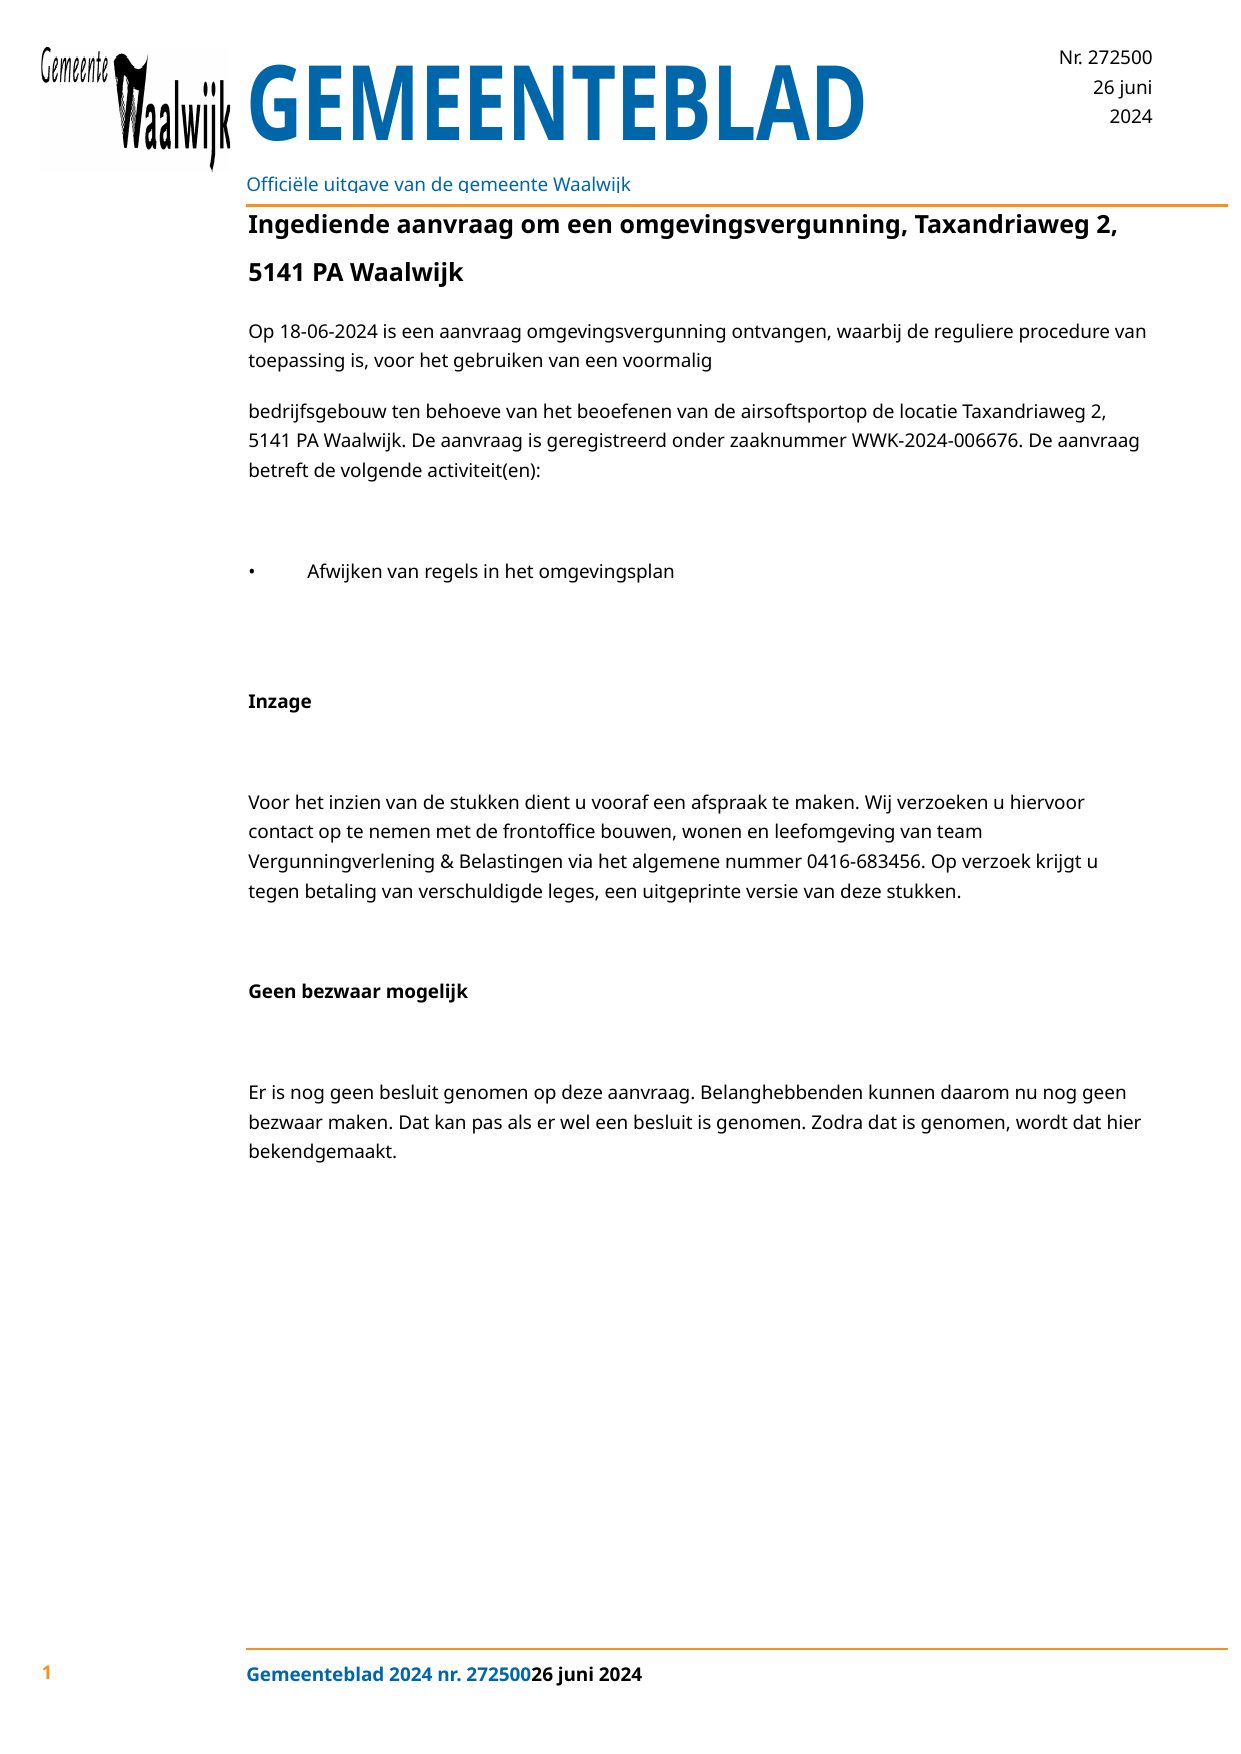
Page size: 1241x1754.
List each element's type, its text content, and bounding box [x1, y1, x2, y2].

text bedrijfsgebouw ten behoeve van het beoefenen van de airsoftsportop de locatie Taxandriaweg 2, 5141 PA Waalwijk. De aanvraag is geregistreerd onder zaaknummer WWK-2024-006676. De aanvraag betreft de volgende activiteit(en): [248, 398, 1152, 483]
text Op 18-06-2024 is een aanvraag omgevingsvergunning ontvangen, waarbij de reguliere procedure van toepassing is, voor het gebruiken van een voormalig [248, 318, 1152, 373]
text Voor het inzien van de stukken dient u vooraf een afspraak te maken. Wij verzoeken u hiervoor contact op te nemen met de frontoffice bouwen, wonen en leefomgeving van team Vergunningverlening & Belastingen via het algemene nummer 0416-683456. Op verzoek krijgt u tegen betaling van verschuldigde leges, een uitgeprinte versie van deze stukken. [248, 789, 1152, 904]
text Er is nog geen besluit genomen op deze aanvraag. Belanghebbenden kunnen daarom nu nog geen bezwaar maken. Dat kan pas als er wel een besluit is genomen. Zodra dat is genomen, wordt dat hier bekendgemaakt. [248, 1079, 1152, 1164]
text Geen bezwaar mogelijk [248, 979, 1152, 1004]
text Ingediende aanvraag om een omgevingsvergunning, Taxandriaweg 2, 5141 PA Waalwijk [248, 207, 1152, 288]
picture [41, 47, 231, 172]
list Afwijken van regels in het omgevingsplan [248, 558, 1152, 584]
text Inzage [248, 688, 1152, 714]
